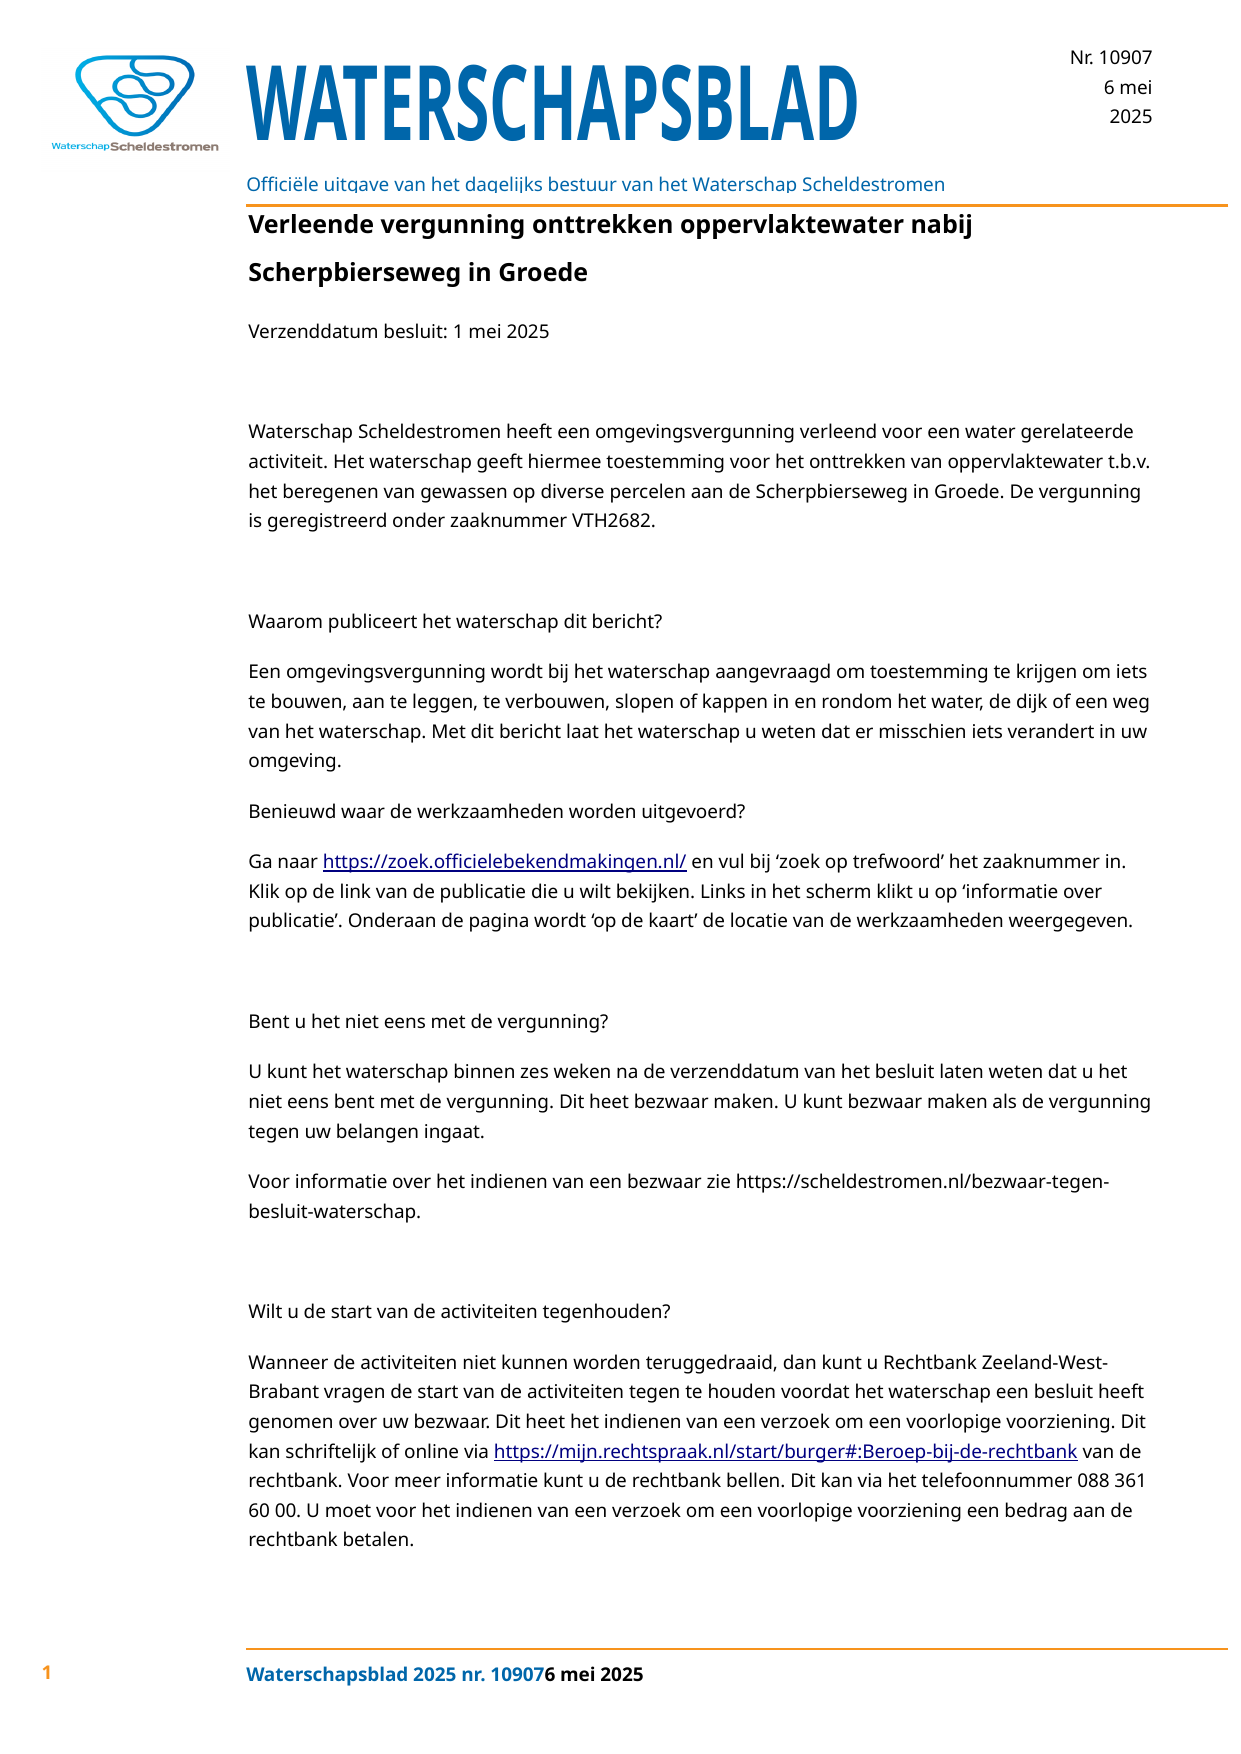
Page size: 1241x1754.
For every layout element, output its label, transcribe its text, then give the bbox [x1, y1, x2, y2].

text Voor informatie over het indienen van een bezwaar zie https://scheldestromen.nl/bezwaar-tegen-besluit-waterschap. [248, 1168, 1152, 1224]
picture [41, 47, 231, 172]
text Wanneer de activiteiten niet kunnen worden teruggedraaid, dan kunt u Rechtbank Zeeland-West-Brabant vragen de start van de activiteiten tegen te houden voordat het waterschap een besluit heeft genomen over uw bezwaar. Dit heet het indienen van een verzoek om een voorlopige voorziening. Dit kan schriftelijk of online via https://mijn.rechtspraak.nl/start/burger#:Beroep-bij-de-rechtbank van de rechtbank. Voor meer informatie kunt u de rechtbank bellen. Dit kan via het telefoonnummer 088 361 60 00. U moet voor het indienen van een verzoek om een voorlopige voorziening een bedrag aan de rechtbank betalen. [248, 1349, 1152, 1552]
text Wilt u de start van de activiteiten tegenhouden? [248, 1299, 1152, 1324]
text Bent u het niet eens met de vergunning? [248, 1008, 1152, 1034]
text Waterschap Scheldestromen heeft een omgevingsvergunning verleend voor een water gerelateerde activiteit. Het waterschap geeft hiermee toestemming voor het onttrekken van oppervlaktewater t.b.v. het beregenen van gewassen op diverse percelen aan de Scherpbierseweg in Groede. De vergunning is geregistreerd onder zaaknummer VTH2682. [248, 419, 1152, 533]
text Verleende vergunning onttrekken oppervlaktewater nabij Scherpbierseweg in Groede [248, 207, 1152, 288]
text U kunt het waterschap binnen zes weken na de verzenddatum van het besluit laten weten dat u het niet eens bent met de vergunning. Dit heet bezwaar maken. U kunt bezwaar maken als de vergunning tegen uw belangen ingaat. [248, 1059, 1152, 1144]
text Waarom publiceert het waterschap dit bericht? [248, 608, 1152, 634]
text Verzenddatum besluit: 1 mei 2025 [248, 318, 1152, 344]
text Een omgevingsvergunning wordt bij het waterschap aangevraagd om toestemming te krijgen om iets te bouwen, aan te leggen, te verbouwen, slopen of kappen in en rondom het water, de dijk of een weg van het waterschap. Met dit bericht laat het waterschap u weten dat er misschien iets verandert in uw omgeving. [248, 659, 1152, 773]
text Benieuwd waar de werkzaamheden worden uitgevoerd? [248, 798, 1152, 824]
text Ga naar https://zoek.officielebekendmakingen.nl/ en vul bij ‘zoek op trefwoord’ het zaaknummer in. Klik op de link van de publicatie die u wilt bekijken. Links in het scherm klikt u op ‘informatie over publicatie’. Onderaan de pagina wordt ‘op de kaart’ de locatie van de werkzaamheden weergegeven. [248, 848, 1152, 933]
